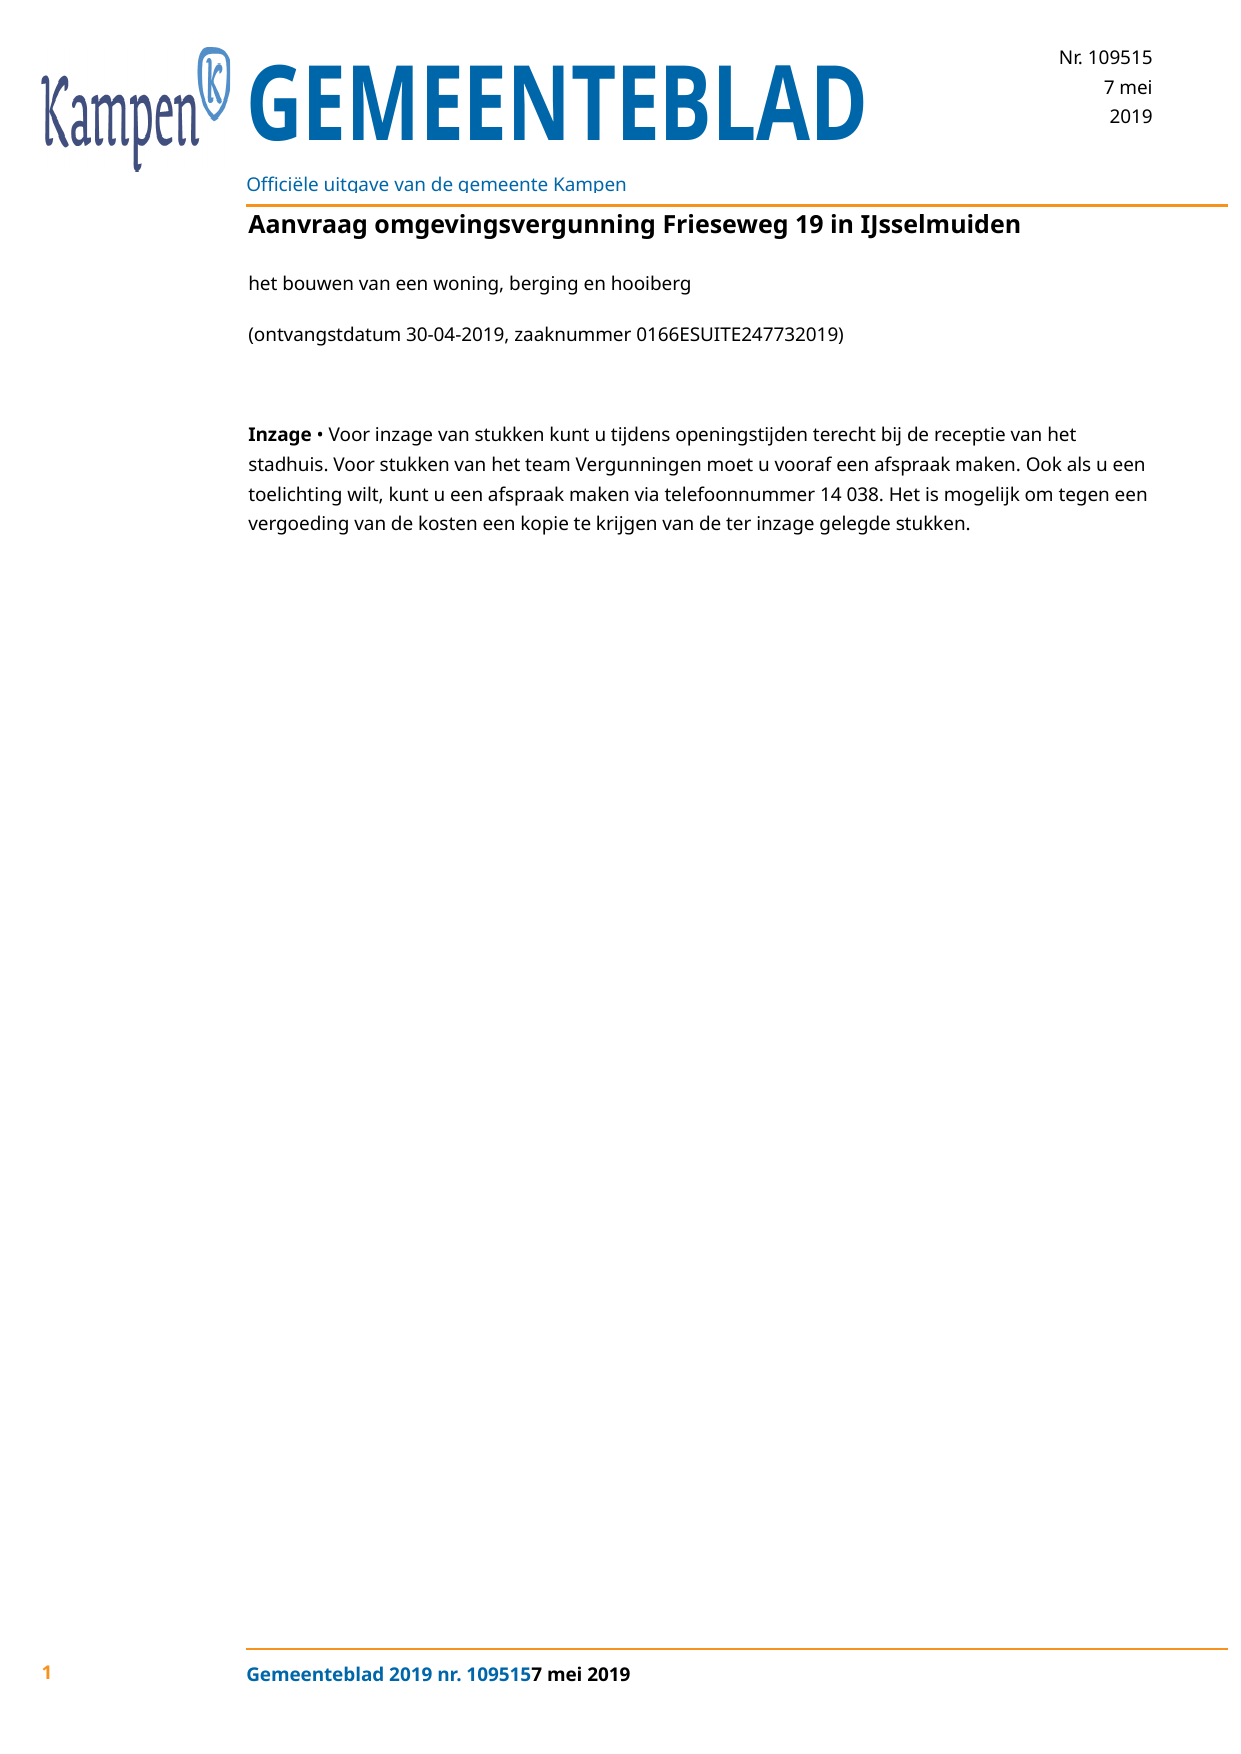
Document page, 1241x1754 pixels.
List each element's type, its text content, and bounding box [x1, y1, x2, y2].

text Inzage • Voor inzage van stukken kunt u tijdens openingstijden terecht bij de receptie van het stadhuis. Voor stukken van het team Vergunningen moet u vooraf een afspraak maken. Ook als u een toelichting wilt, kunt u een afspraak maken via telefoonnummer 14 038. Het is mogelijk om tegen een vergoeding van de kosten een kopie te krijgen van de ter inzage gelegde stukken. [248, 422, 1152, 536]
text het bouwen van een woning, berging en hooiberg [248, 270, 1152, 296]
text Aanvraag omgevingsvergunning Frieseweg 19 in IJsselmuiden [248, 207, 1152, 241]
text (ontvangstdatum 30-04-2019, zaaknummer 0166ESUITE247732019) [248, 321, 1152, 346]
picture [41, 47, 231, 172]
